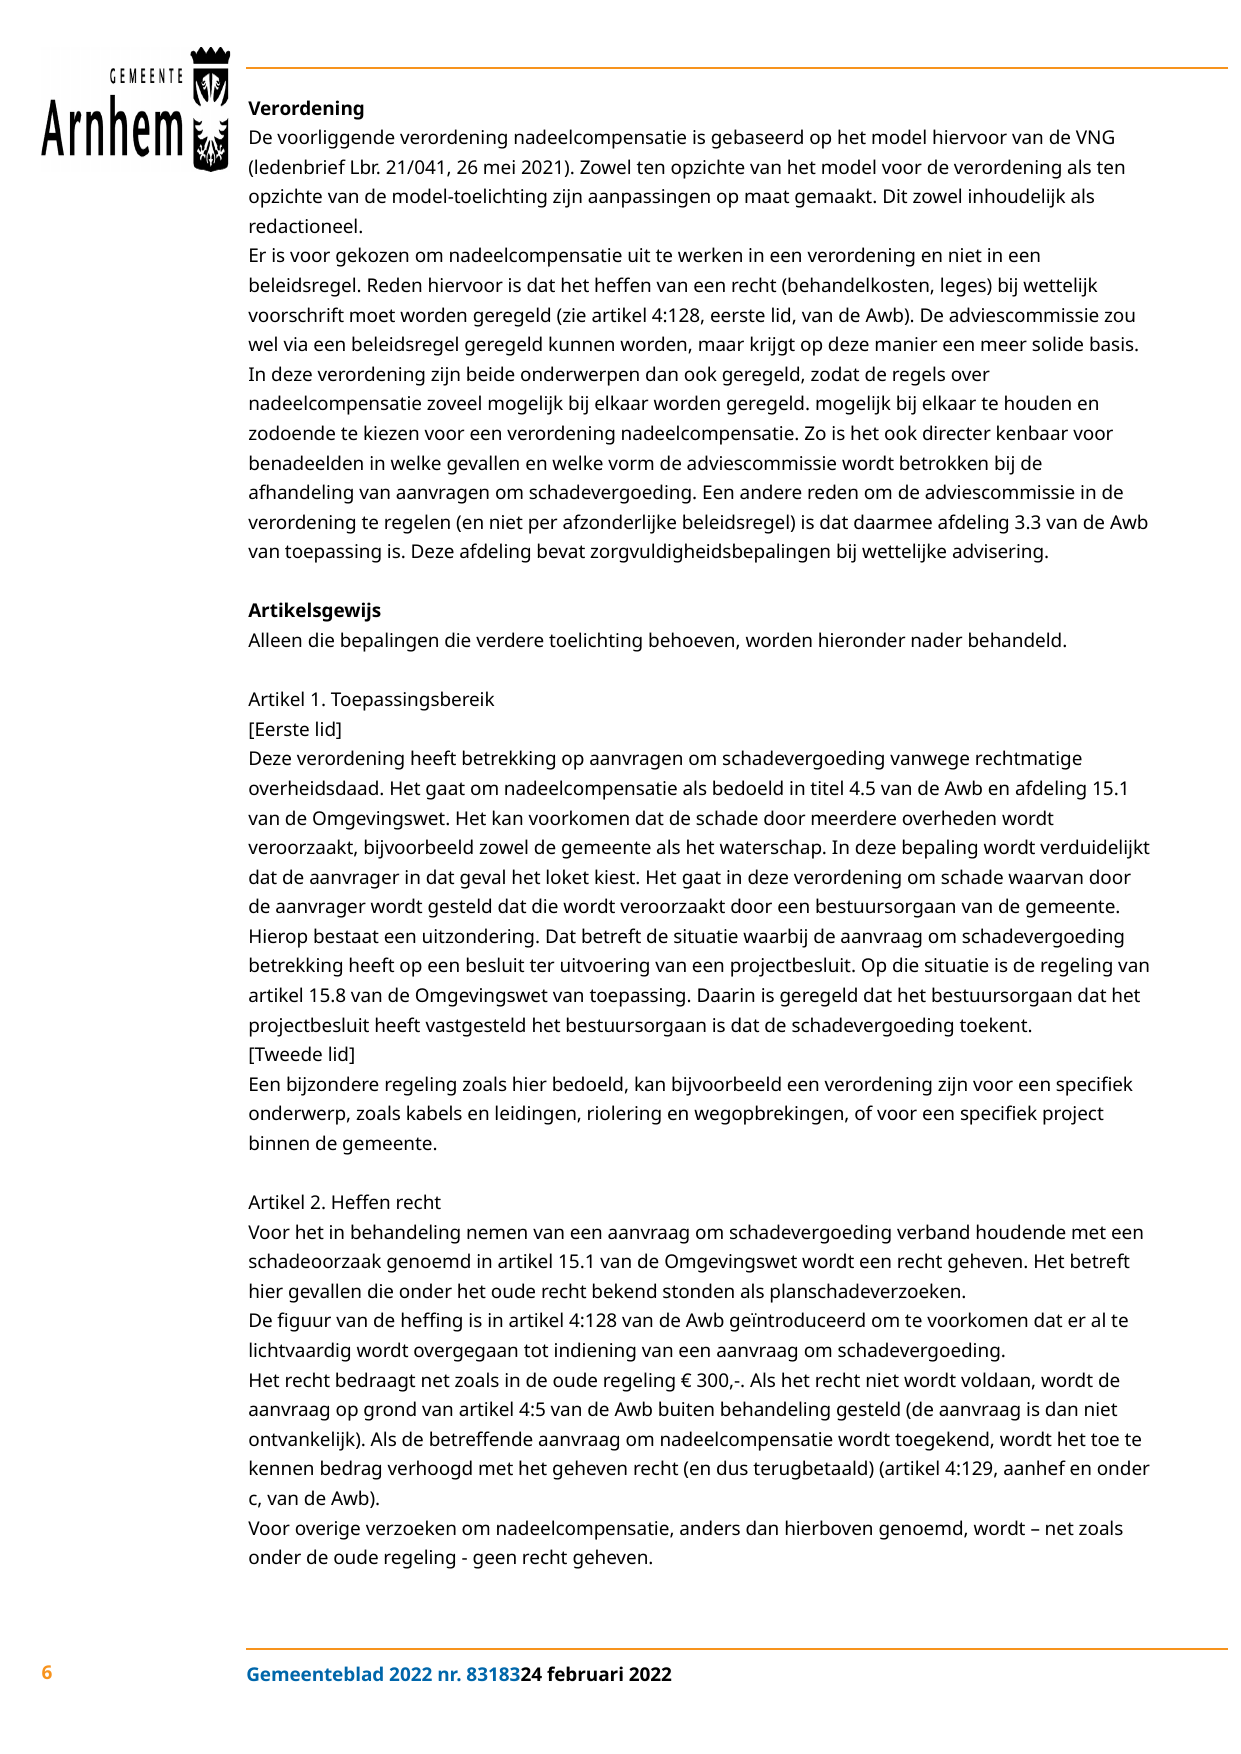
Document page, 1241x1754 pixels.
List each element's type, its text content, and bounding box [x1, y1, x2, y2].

text [Tweede lid] [248, 1041, 1152, 1067]
text Er is voor gekozen om nadeelcompensatie uit te werken in een verordening en niet in een beleidsregel. Reden hiervoor is dat het heffen van een recht (behandelkosten, leges) bij wettelijk voorschrift moet worden geregeld (zie artikel 4:128, eerste lid, van de Awb). De adviescommissie zou wel via een beleidsregel geregeld kunnen worden, maar krijgt op deze manier een meer solide basis. In deze verordening zijn beide onderwerpen dan ook geregeld, zodat de regels over nadeelcompensatie zoveel mogelijk bij elkaar worden geregeld. mogelijk bij elkaar te houden en zodoende te kiezen voor een verordening nadeelcompensatie. Zo is het ook directer kenbaar voor benadeelden in welke gevallen en welke vorm de adviescommissie wordt betrokken bij de afhandeling van aanvragen om schadevergoeding. Een andere reden om de adviescommissie in de verordening te regelen (en niet per afzonderlijke beleidsregel) is dat daarmee afdeling 3.3 van de Awb van toepassing is. Deze afdeling bevat zorgvuldigheidsbepalingen bij wettelijke advisering. [248, 243, 1152, 564]
text Artikel 2. Heffen recht [248, 1189, 1152, 1215]
text Het recht bedraagt net zoals in de oude regeling € 300,-. Als het recht niet wordt voldaan, wordt de aanvraag op grond van artikel 4:5 van de Awb buiten behandeling gesteld (de aanvraag is dan niet ontvankelijk). Als de betreffende aanvraag om nadeelcompensatie wordt toegekend, wordt het toe te kennen bedrag verhoogd met het geheven recht (en dus terugbetaald) (artikel 4:129, aanhef en onder c, van de Awb). [248, 1367, 1152, 1511]
text Verordening [248, 95, 1152, 121]
text De figuur van de heffing is in artikel 4:128 van de Awb geïntroduceerd om te voorkomen dat er al te lichtvaardig wordt overgegaan tot indiening van een aanvraag om schadevergoeding. [248, 1308, 1152, 1363]
text Voor overige verzoeken om nadeelcompensatie, anders dan hierboven genoemd, wordt – net zoals onder de oude regeling - geen recht geheven. [248, 1515, 1152, 1570]
text De voorliggende verordening nadeelcompensatie is gebaseerd op het model hiervoor van de VNG (ledenbrief Lbr. 21/041, 26 mei 2021). Zowel ten opzichte van het model voor de verordening als ten opzichte van de model-toelichting zijn aanpassingen op maat gemaakt. Dit zowel inhoudelijk als redactioneel. [248, 124, 1152, 239]
text Artikel 1. Toepassingsbereik [248, 686, 1152, 712]
text Voor het in behandeling nemen van een aanvraag om schadevergoeding verband houdende met een schadeoorzaak genoemd in artikel 15.1 van de Omgevingswet wordt een recht geheven. Het betreft hier gevallen die onder het oude recht bekend stonden als planschadeverzoeken. [248, 1219, 1152, 1304]
text [Eerste lid] [248, 716, 1152, 742]
text Een bijzondere regeling zoals hier bedoeld, kan bijvoorbeeld een verordening zijn voor een specifiek onderwerp, zoals kabels en leidingen, riolering en wegopbrekingen, of voor een specifiek project binnen de gemeente. [248, 1071, 1152, 1156]
text Artikelsgewijs [248, 598, 1152, 623]
text Alleen die bepalingen die verdere toelichting behoeven, worden hieronder nader behandeld. [248, 627, 1152, 653]
picture [41, 47, 231, 172]
text Deze verordening heeft betrekking op aanvragen om schadevergoeding vanwege rechtmatige overheidsdaad. Het gaat om nadeelcompensatie als bedoeld in titel 4.5 van de Awb en afdeling 15.1 van de Omgevingswet. Het kan voorkomen dat de schade door meerdere overheden wordt veroorzaakt, bijvoorbeeld zowel de gemeente als het waterschap. In deze bepaling wordt verduidelijkt dat de aanvrager in dat geval het loket kiest. Het gaat in deze verordening om schade waarvan door de aanvrager wordt gesteld dat die wordt veroorzaakt door een bestuursorgaan van de gemeente. Hierop bestaat een uitzondering. Dat betreft de situatie waarbij de aanvraag om schadevergoeding betrekking heeft op een besluit ter uitvoering van een projectbesluit. Op die situatie is de regeling van artikel 15.8 van de Omgevingswet van toepassing. Daarin is geregeld dat het bestuursorgaan dat het projectbesluit heeft vastgesteld het bestuursorgaan is dat de schadevergoeding toekent. [248, 746, 1152, 1038]
